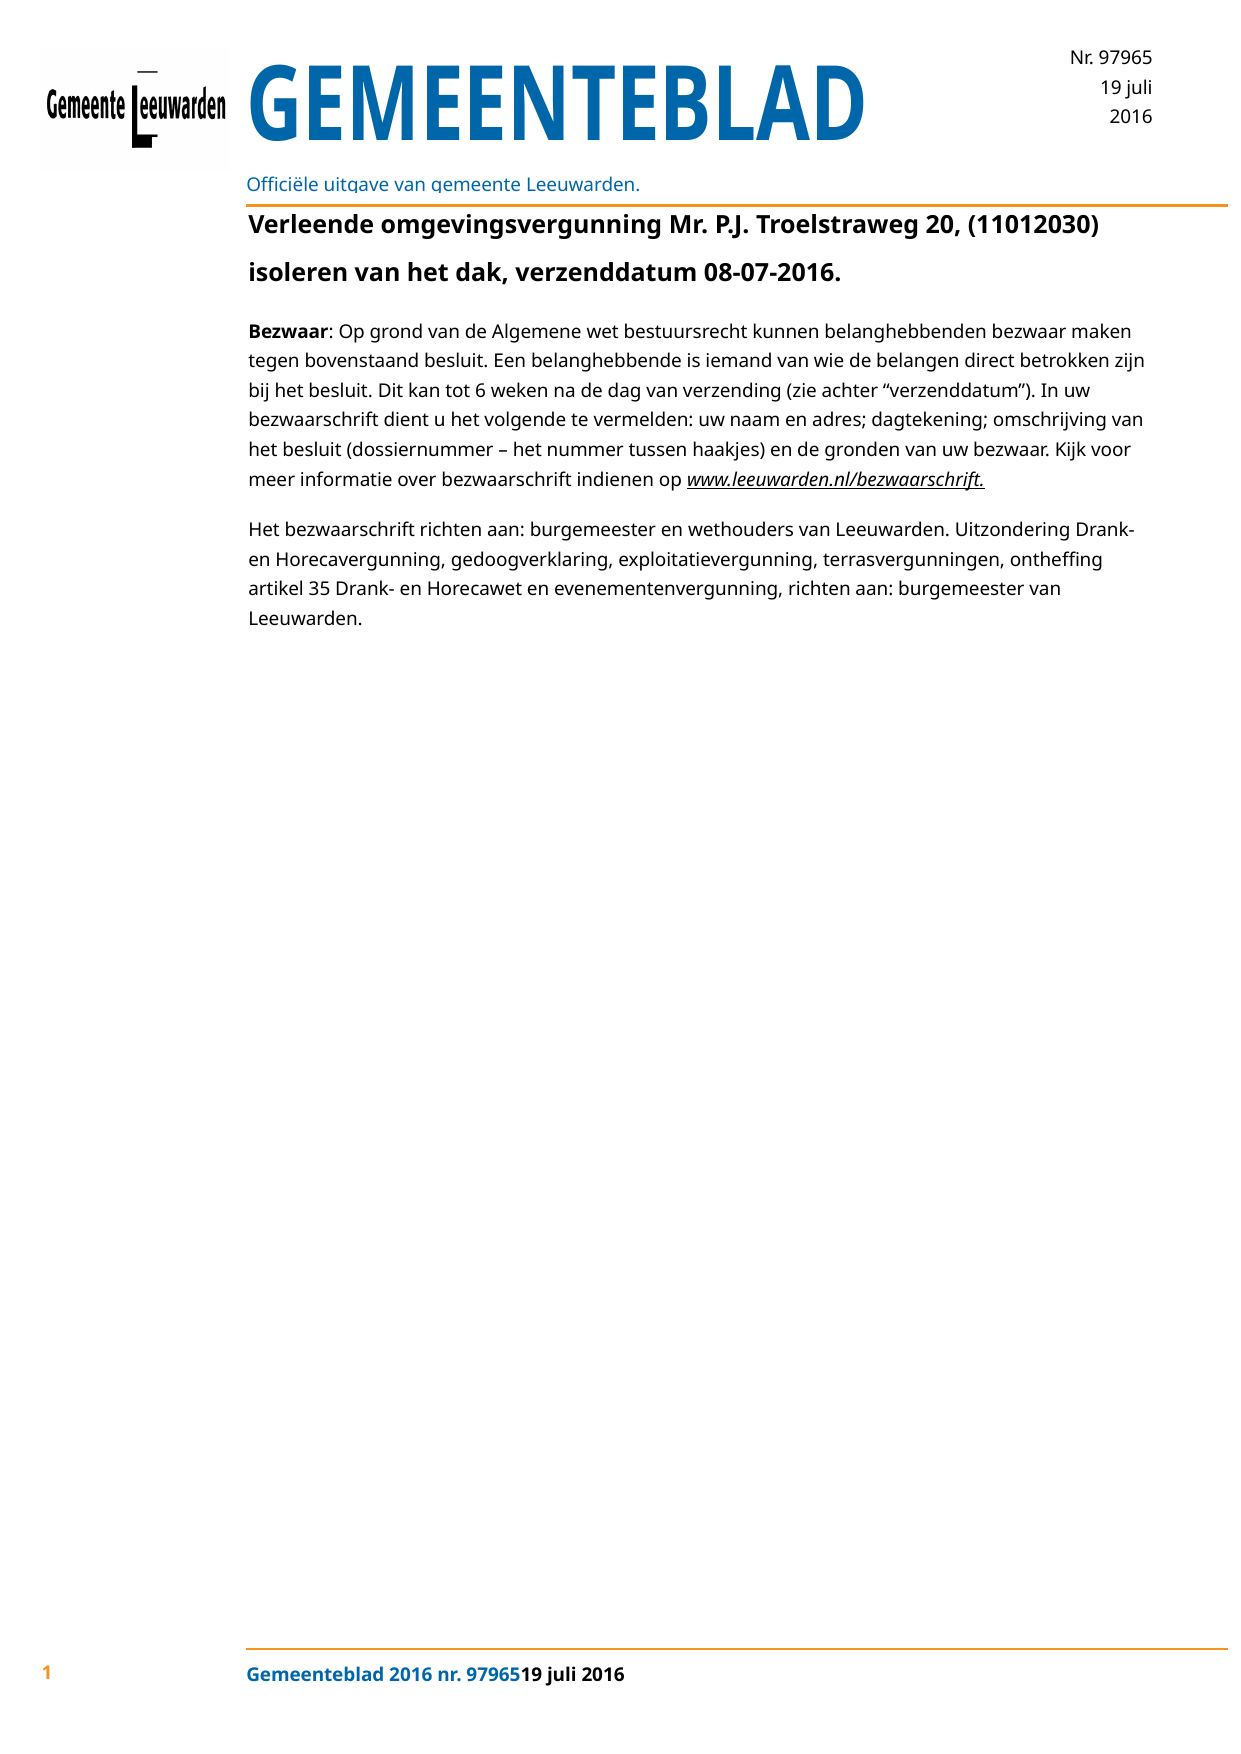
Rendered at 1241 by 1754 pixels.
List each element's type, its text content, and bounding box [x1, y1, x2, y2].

picture [41, 47, 231, 172]
text Het bezwaarschrift richten aan: burgemeester en wethouders van Leeuwarden. Uitzondering Drank- en Horecavergunning, gedoogverklaring, exploitatievergunning, terrasvergunningen, ontheffing artikel 35 Drank- en Horecawet en evenementenvergunning, richten aan: burgemeester van Leeuwarden. [248, 516, 1152, 631]
text Verleende omgevingsvergunning Mr. P.J. Troelstraweg 20, (11012030) isoleren van het dak, verzenddatum 08-07-2016. [248, 207, 1152, 288]
text Bezwaar: Op grond van de Algemene wet bestuursrecht kunnen belanghebbenden bezwaar maken tegen bovenstaand besluit. Een belanghebbende is iemand van wie de belangen direct betrokken zijn bij het besluit. Dit kan tot 6 weken na de dag van verzending (zie achter “verzenddatum”). In uw bezwaarschrift dient u het volgende te vermelden: uw naam en adres; dagtekening; omschrijving van het besluit (dossiernummer – het nummer tussen haakjes) en de gronden van uw bezwaar. Kijk voor meer informatie over bezwaarschrift indienen op www.leeuwarden.nl/bezwaarschrift. [248, 318, 1152, 492]
